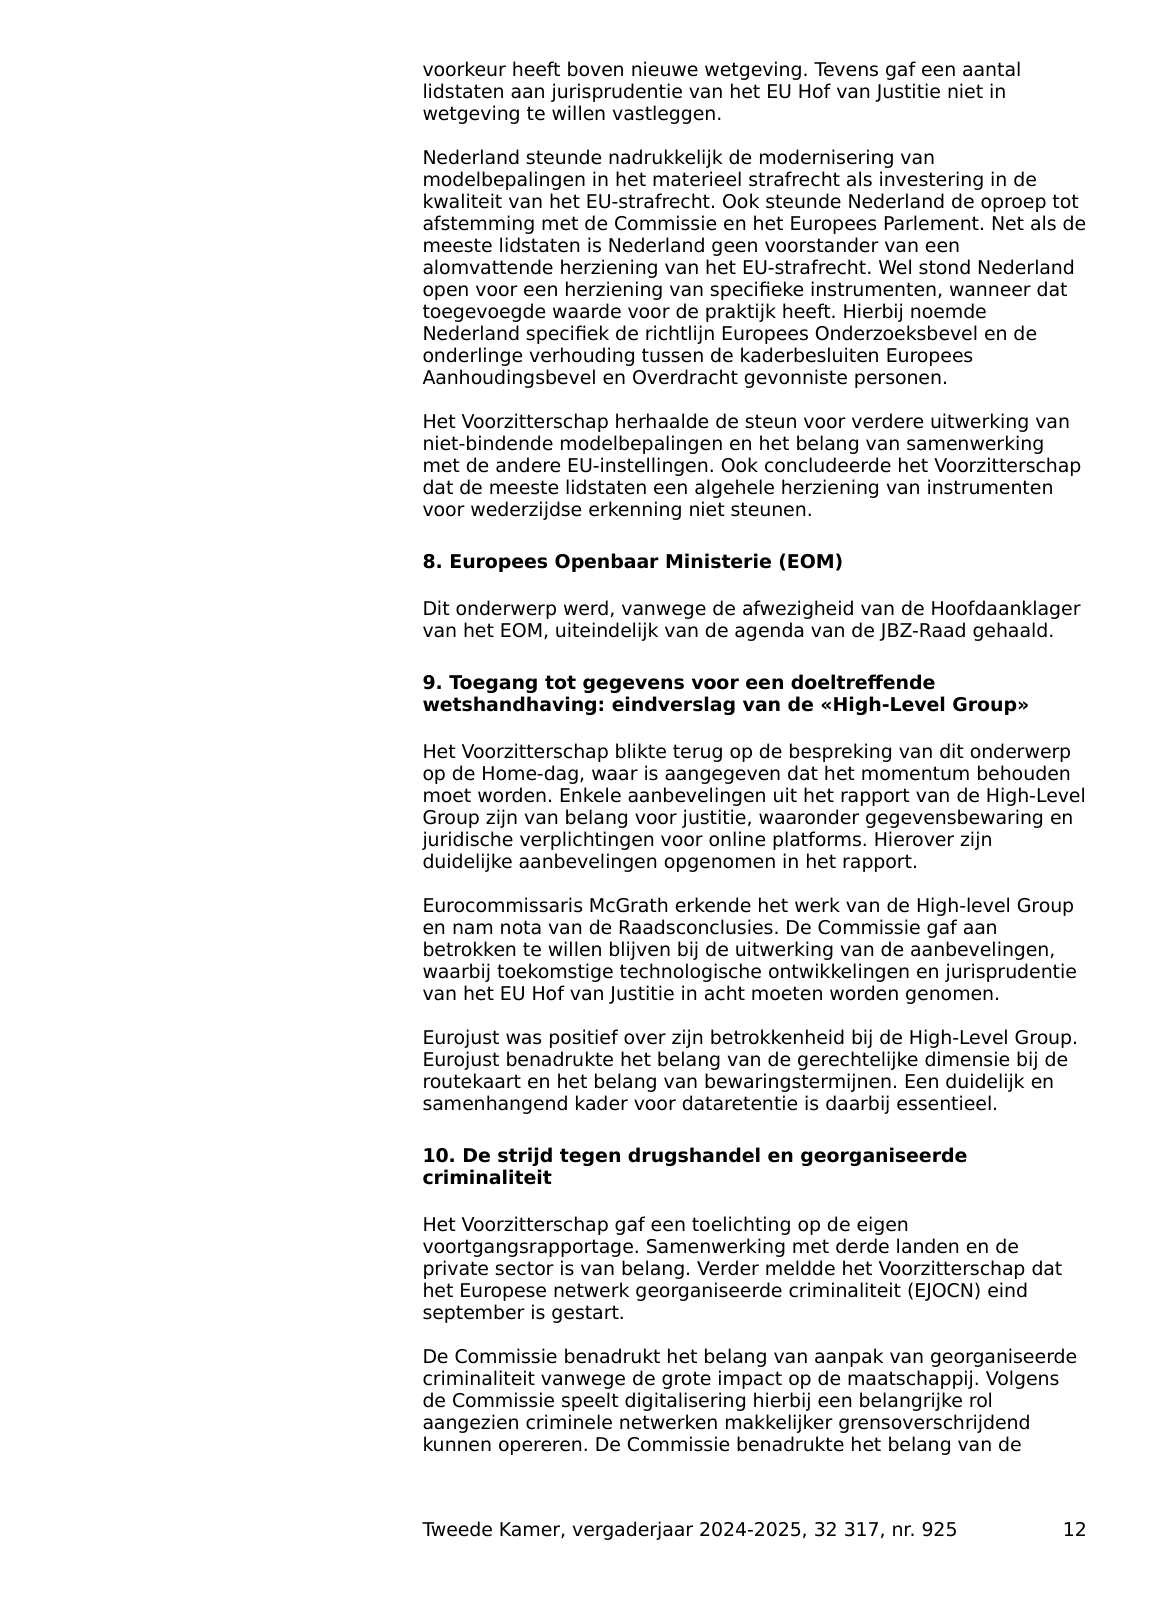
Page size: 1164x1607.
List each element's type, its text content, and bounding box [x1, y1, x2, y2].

text Dit onderwerp werd, vanwege de afwezigheid van de Hoofdaanklager van het EOM, uiteindelijk van de agenda van de JBZ-Raad gehaald. [422, 598, 1087, 642]
text Eurojust was positief over zijn betrokkenheid bij de High-Level Group. Eurojust benadrukte het belang van de gerechtelijke dimensie bij de routekaart en het belang van bewaringstermijnen. Een duidelijk en samenhangend kader voor dataretentie is daarbij essentieel. [422, 1027, 1087, 1115]
text voorkeur heeft boven nieuwe wetgeving. Tevens gaf een aantal lidstaten aan jurisprudentie van het EU Hof van Justitie niet in wetgeving te willen vastleggen. [422, 59, 1087, 125]
subtitle 8. Europees Openbaar Ministerie (EOM) [422, 551, 1087, 573]
subtitle 10. De strijd tegen drugshandel en georganiseerde criminaliteit [422, 1145, 1087, 1189]
text Eurocommissaris McGrath erkende het werk van de High-level Group en nam nota van de Raadsconclusies. De Commissie gaf aan betrokken te willen blijven bij de uitwerking van de aanbevelingen, waarbij toekomstige technologische ontwikkelingen en jurisprudentie van het EU Hof van Justitie in acht moeten worden genomen. [422, 895, 1087, 1005]
text De Commissie benadrukt het belang van aanpak van georganiseerde criminaliteit vanwege de grote impact op de maatschappij. Volgens de Commissie speelt digitalisering hierbij een belangrijke rol aangezien criminele netwerken makkelijker grensoverschrijdend kunnen opereren. De Commissie benadrukte het belang van de [422, 1346, 1087, 1456]
text Het Voorzitterschap herhaalde de steun voor verdere uitwerking van niet-bindende modelbepalingen en het belang van samenwerking met de andere EU-instellingen. Ook concludeerde het Voorzitterschap dat de meeste lidstaten een algehele herziening van instrumenten voor wederzijdse erkenning niet steunen. [422, 411, 1087, 521]
text Nederland steunde nadrukkelijk de modernisering van modelbepalingen in het materieel strafrecht als investering in de kwaliteit van het EU-strafrecht. Ook steunde Nederland de oproep tot afstemming met de Commissie en het Europees Parlement. Net als de meeste lidstaten is Nederland geen voorstander van een alomvattende herziening van het EU-strafrecht. Wel stond Nederland open voor een herziening van specifieke instrumenten, wanneer dat toegevoegde waarde voor de praktijk heeft. Hierbij noemde Nederland specifiek de richtlijn Europees Onderzoeksbevel en de onderlinge verhouding tussen de kaderbesluiten Europees Aanhoudingsbevel en Overdracht gevonniste personen. [422, 147, 1087, 389]
subtitle 9. Toegang tot gegevens voor een doeltreffende wetshandhaving: eindverslag van de «High-Level Group» [422, 672, 1087, 716]
text Het Voorzitterschap gaf een toelichting op de eigen voortgangsrapportage. Samenwerking met derde landen en de private sector is van belang. Verder meldde het Voorzitterschap dat het Europese netwerk georganiseerde criminaliteit (EJOCN) eind september is gestart. [422, 1214, 1087, 1324]
text Het Voorzitterschap blikte terug op de bespreking van dit onderwerp op de Home-dag, waar is aangegeven dat het momentum behouden moet worden. Enkele aanbevelingen uit het rapport van de High-Level Group zijn van belang voor justitie, waaronder gegevensbewaring en juridische verplichtingen voor online platforms. Hierover zijn duidelijke aanbevelingen opgenomen in het rapport. [422, 741, 1087, 873]
